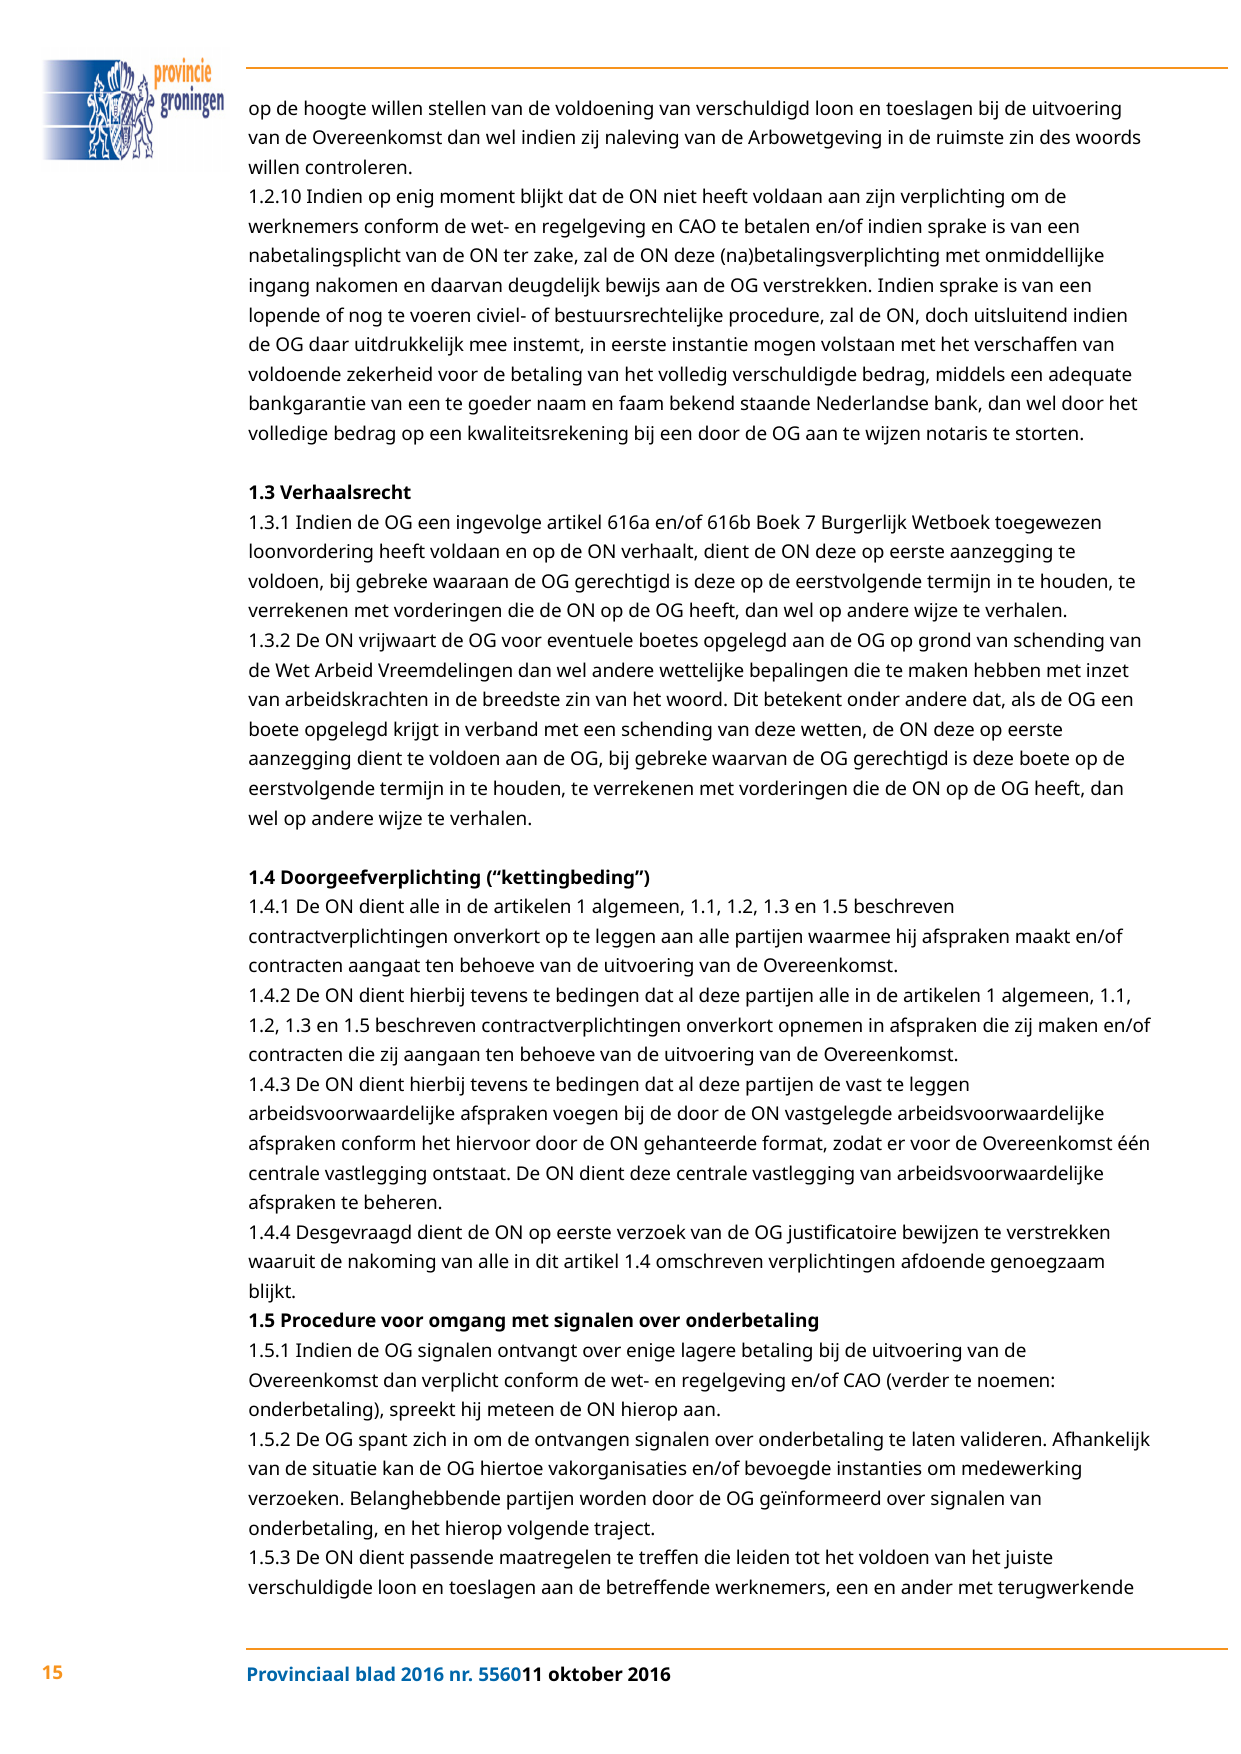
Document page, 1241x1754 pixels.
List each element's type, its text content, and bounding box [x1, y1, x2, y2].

text 1.5.2 De OG spant zich in om de ontvangen signalen over onderbetaling te laten valideren. Afhankelijk van de situatie kan de OG hiertoe vakorganisaties en/of bevoegde instanties om medewerking verzoeken. Belanghebbende partijen worden door de OG geïnformeerd over signalen van onderbetaling, en het hierop volgende traject. [248, 1426, 1152, 1541]
text 1.2.10 Indien op enig moment blijkt dat de ON niet heeft voldaan aan zijn verplichting om de werknemers conform de wet- en regelgeving en CAO te betalen en/of indien sprake is van een nabetalingsplicht van de ON ter zake, zal de ON deze (na)betalingsverplichting met onmiddellijke ingang nakomen en daarvan deugdelijk bewijs aan de OG verstrekken. Indien sprake is van een lopende of nog te voeren civiel- of bestuursrechtelijke procedure, zal de ON, doch uitsluitend indien de OG daar uitdrukkelijk mee instemt, in eerste instantie mogen volstaan met het verschaffen van voldoende zekerheid voor de betaling van het volledig verschuldigde bedrag, middels een adequate bankgarantie van een te goeder naam en faam bekend staande Nederlandse bank, dan wel door het volledige bedrag op een kwaliteitsrekening bij een door de OG aan te wijzen notaris te storten. [248, 183, 1152, 446]
text 1.4 Doorgeefverplichting (“kettingbeding”) [248, 864, 1152, 890]
text 1.4.3 De ON dient hierbij tevens te bedingen dat al deze partijen de vast te leggen arbeidsvoorwaardelijke afspraken voegen bij de door de ON vastgelegde arbeidsvoorwaardelijke afspraken conform het hiervoor door de ON gehanteerde format, zodat er voor de Overeenkomst één centrale vastlegging ontstaat. De ON dient deze centrale vastlegging van arbeidsvoorwaardelijke afspraken te beheren. [248, 1071, 1152, 1215]
text 1.4.1 De ON dient alle in de artikelen 1 algemeen, 1.1, 1.2, 1.3 en 1.5 beschreven contractverplichtingen onverkort op te leggen aan alle partijen waarmee hij afspraken maakt en/of contracten aangaat ten behoeve van de uitvoering van de Overeenkomst. [248, 893, 1152, 978]
text 1.3.1 Indien de OG een ingevolge artikel 616a en/of 616b Boek 7 Burgerlijk Wetboek toegewezen loonvordering heeft voldaan en op de ON verhaalt, dient de ON deze op eerste aanzegging te voldoen, bij gebreke waaraan de OG gerechtigd is deze op de eerstvolgende termijn in te houden, te verrekenen met vorderingen die de ON op de OG heeft, dan wel op andere wijze te verhalen. [248, 509, 1152, 623]
text 1.4.2 De ON dient hierbij tevens te bedingen dat al deze partijen alle in de artikelen 1 algemeen, 1.1, 1.2, 1.3 en 1.5 beschreven contractverplichtingen onverkort opnemen in afspraken die zij maken en/of contracten die zij aangaan ten behoeve van de uitvoering van de Overeenkomst. [248, 982, 1152, 1067]
text 1.5 Procedure voor omgang met signalen over onderbetaling [248, 1308, 1152, 1333]
text 1.5.3 De ON dient passende maatregelen te treffen die leiden tot het voldoen van het juiste verschuldigde loon en toeslagen aan de betreffende werknemers, een en ander met terugwerkende [248, 1544, 1152, 1600]
text 1.5.1 Indien de OG signalen ontvangt over enige lagere betaling bij de uitvoering van de Overeenkomst dan verplicht conform de wet- en regelgeving en/of CAO (verder te noemen: onderbetaling), spreekt hij meteen de ON hierop aan. [248, 1337, 1152, 1422]
text 1.3.2 De ON vrijwaart de OG voor eventuele boetes opgelegd aan de OG op grond van schending van de Wet Arbeid Vreemdelingen dan wel andere wettelijke bepalingen die te maken hebben met inzet van arbeidskrachten in de breedste zin van het woord. Dit betekent onder andere dat, als de OG een boete opgelegd krijgt in verband met een schending van deze wetten, de ON deze op eerste aanzegging dient te voldoen aan de OG, bij gebreke waarvan de OG gerechtigd is deze boete op de eerstvolgende termijn in te houden, te verrekenen met vorderingen die de ON op de OG heeft, dan wel op andere wijze te verhalen. [248, 627, 1152, 831]
picture [41, 47, 231, 172]
text 1.4.4 Desgevraagd dient de ON op eerste verzoek van de OG justificatoire bewijzen te verstrekken waaruit de nakoming van alle in dit artikel 1.4 omschreven verplichtingen afdoende genoegzaam blijkt. [248, 1219, 1152, 1304]
text 1.3 Verhaalsrecht [248, 479, 1152, 505]
text op de hoogte willen stellen van de voldoening van verschuldigd loon en toeslagen bij de uitvoering van de Overeenkomst dan wel indien zij naleving van de Arbowetgeving in de ruimste zin des woords willen controleren. [248, 95, 1152, 180]
